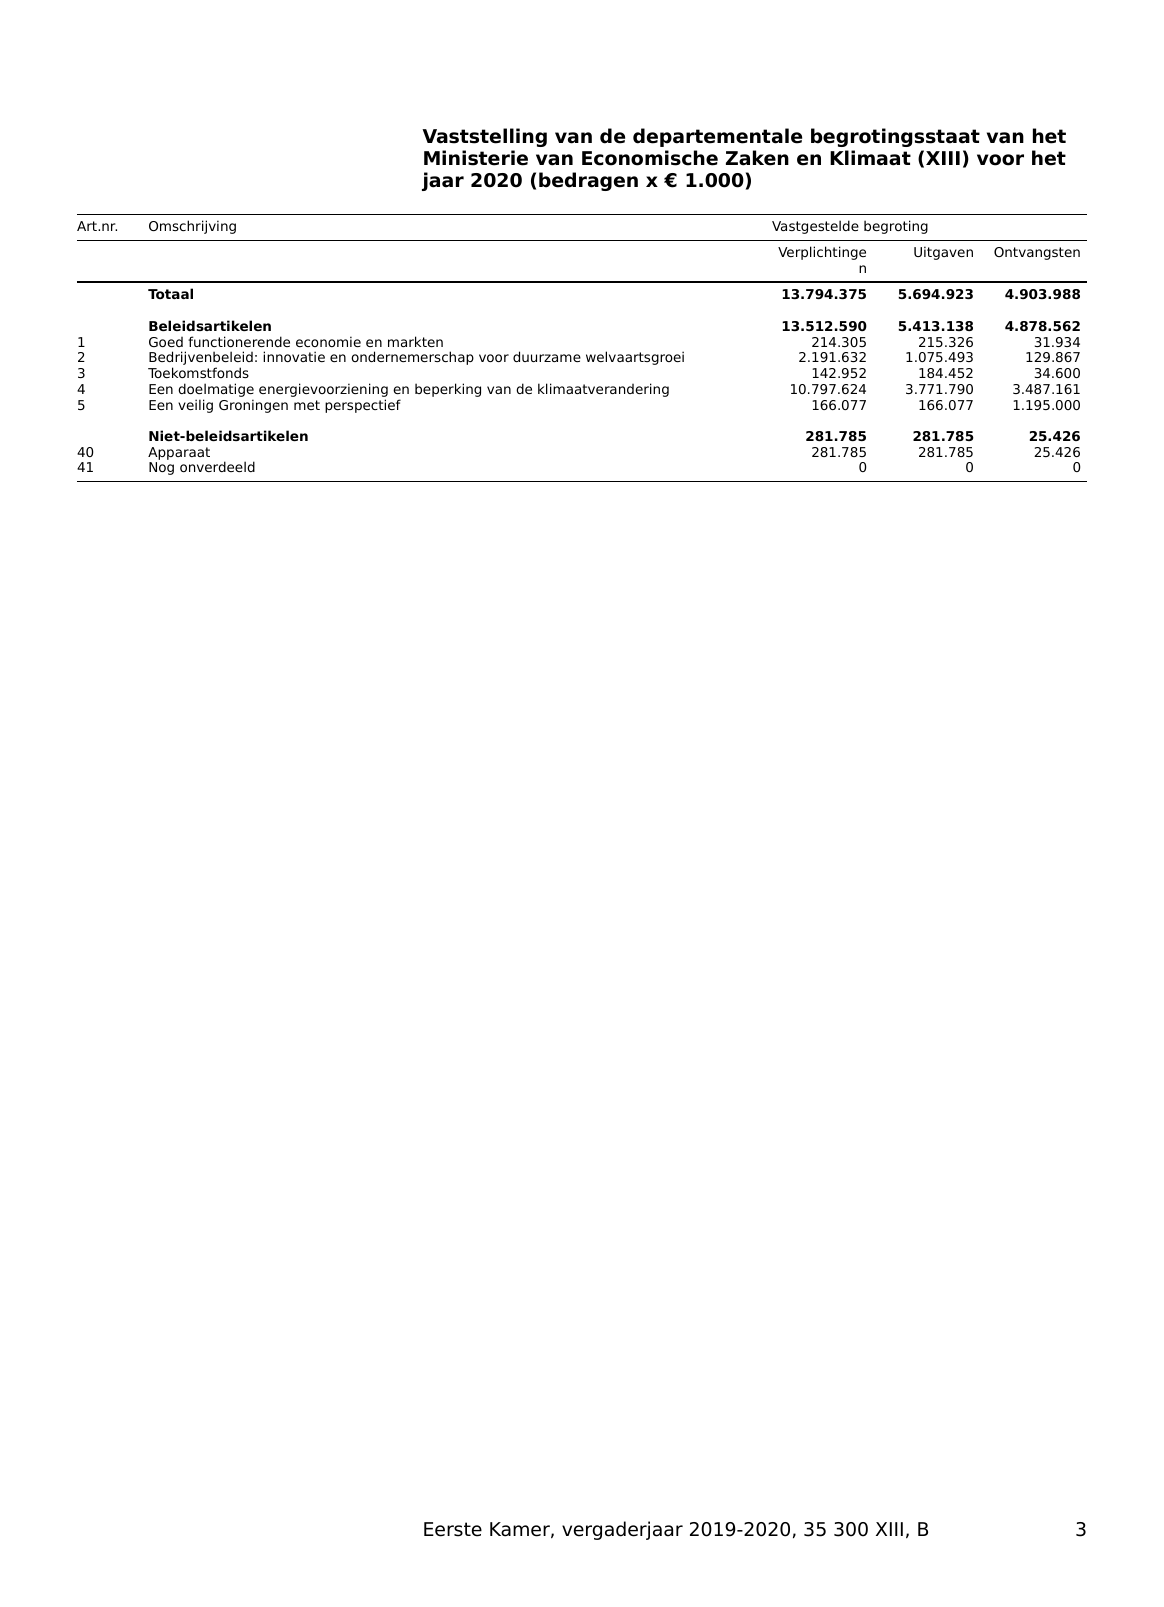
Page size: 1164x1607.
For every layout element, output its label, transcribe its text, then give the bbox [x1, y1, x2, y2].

table_cell 0 [873, 460, 980, 481]
table_cell [873, 303, 980, 319]
table_cell 281.785 [766, 429, 873, 444]
table_cell 1.195.000 [980, 397, 1087, 413]
table_header Omschrijving [142, 215, 766, 239]
table_cell 25.426 [980, 445, 1087, 460]
table_cell 4.878.562 [980, 319, 1087, 334]
table_cell 10.797.624 [766, 382, 873, 397]
table_cell 184.452 [873, 366, 980, 382]
table_cell 3 [77, 366, 142, 382]
table_cell Ontvangsten [980, 241, 1087, 281]
table_cell Een veilig Groningen met perspectief [142, 397, 766, 413]
table_header Art.nr. [77, 215, 142, 239]
table_cell Nog onverdeeld [142, 460, 766, 481]
table_cell [142, 413, 766, 429]
table_cell 0 [766, 460, 873, 481]
table_cell Niet-beleidsartikelen [142, 429, 766, 444]
table_cell Uitgaven [873, 241, 980, 281]
table_cell Beleidsartikelen [142, 319, 766, 334]
table_cell [980, 303, 1087, 319]
table_cell Goed functionerende economie en markten [142, 334, 766, 350]
table_cell 129.867 [980, 350, 1087, 366]
text Vaststelling van de departementale begrotingsstaat van het Ministerie van Economische Zaken en Klimaat (XIII) voor het jaar 2020 (bedragen x € 1.000) [422, 126, 1087, 192]
table_cell 2.191.632 [766, 350, 873, 366]
table_cell Apparaat [142, 445, 766, 460]
table_cell [873, 413, 980, 429]
table_cell 215.326 [873, 334, 980, 350]
table_cell [77, 429, 142, 444]
table_cell 281.785 [873, 445, 980, 460]
table_cell 1 [77, 334, 142, 350]
table_cell [77, 413, 142, 429]
table_cell 40 [77, 445, 142, 460]
table_cell [766, 303, 873, 319]
table_cell [766, 413, 873, 429]
table_cell Toekomstfonds [142, 366, 766, 382]
table_cell 281.785 [766, 445, 873, 460]
table_cell 142.952 [766, 366, 873, 382]
table_cell 4.903.988 [980, 283, 1087, 303]
table_cell Verplichtingen [766, 241, 873, 281]
table_cell 1.075.493 [873, 350, 980, 366]
table_cell 281.785 [873, 429, 980, 444]
table_cell 13.512.590 [766, 319, 873, 334]
table_cell 3.771.790 [873, 382, 980, 397]
table_cell 3.487.161 [980, 382, 1087, 397]
table_cell 41 [77, 460, 142, 481]
table_cell 5.694.923 [873, 283, 980, 303]
table_cell 13.794.375 [766, 283, 873, 303]
table_cell 166.077 [873, 397, 980, 413]
table_cell [77, 283, 142, 303]
table_cell 31.934 [980, 334, 1087, 350]
table_cell [142, 241, 766, 281]
table_header Vastgestelde begroting [766, 215, 1087, 239]
table_cell 4 [77, 382, 142, 397]
table_cell 0 [980, 460, 1087, 481]
table_cell 5 [77, 397, 142, 413]
table_cell [77, 319, 142, 334]
table_cell Een doelmatige energievoorziening en beperking van de klimaatverandering [142, 382, 766, 397]
table_cell [77, 241, 142, 281]
table_cell [77, 303, 142, 319]
table_cell 34.600 [980, 366, 1087, 382]
table_cell 25.426 [980, 429, 1087, 444]
table_cell Bedrijvenbeleid: innovatie en ondernemerschap voor duurzame welvaartsgroei [142, 350, 766, 366]
table_cell 5.413.138 [873, 319, 980, 334]
table_cell [142, 303, 766, 319]
table_cell 214.305 [766, 334, 873, 350]
table_cell [980, 413, 1087, 429]
table_cell Totaal [142, 283, 766, 303]
table_cell 2 [77, 350, 142, 366]
table_cell 166.077 [766, 397, 873, 413]
